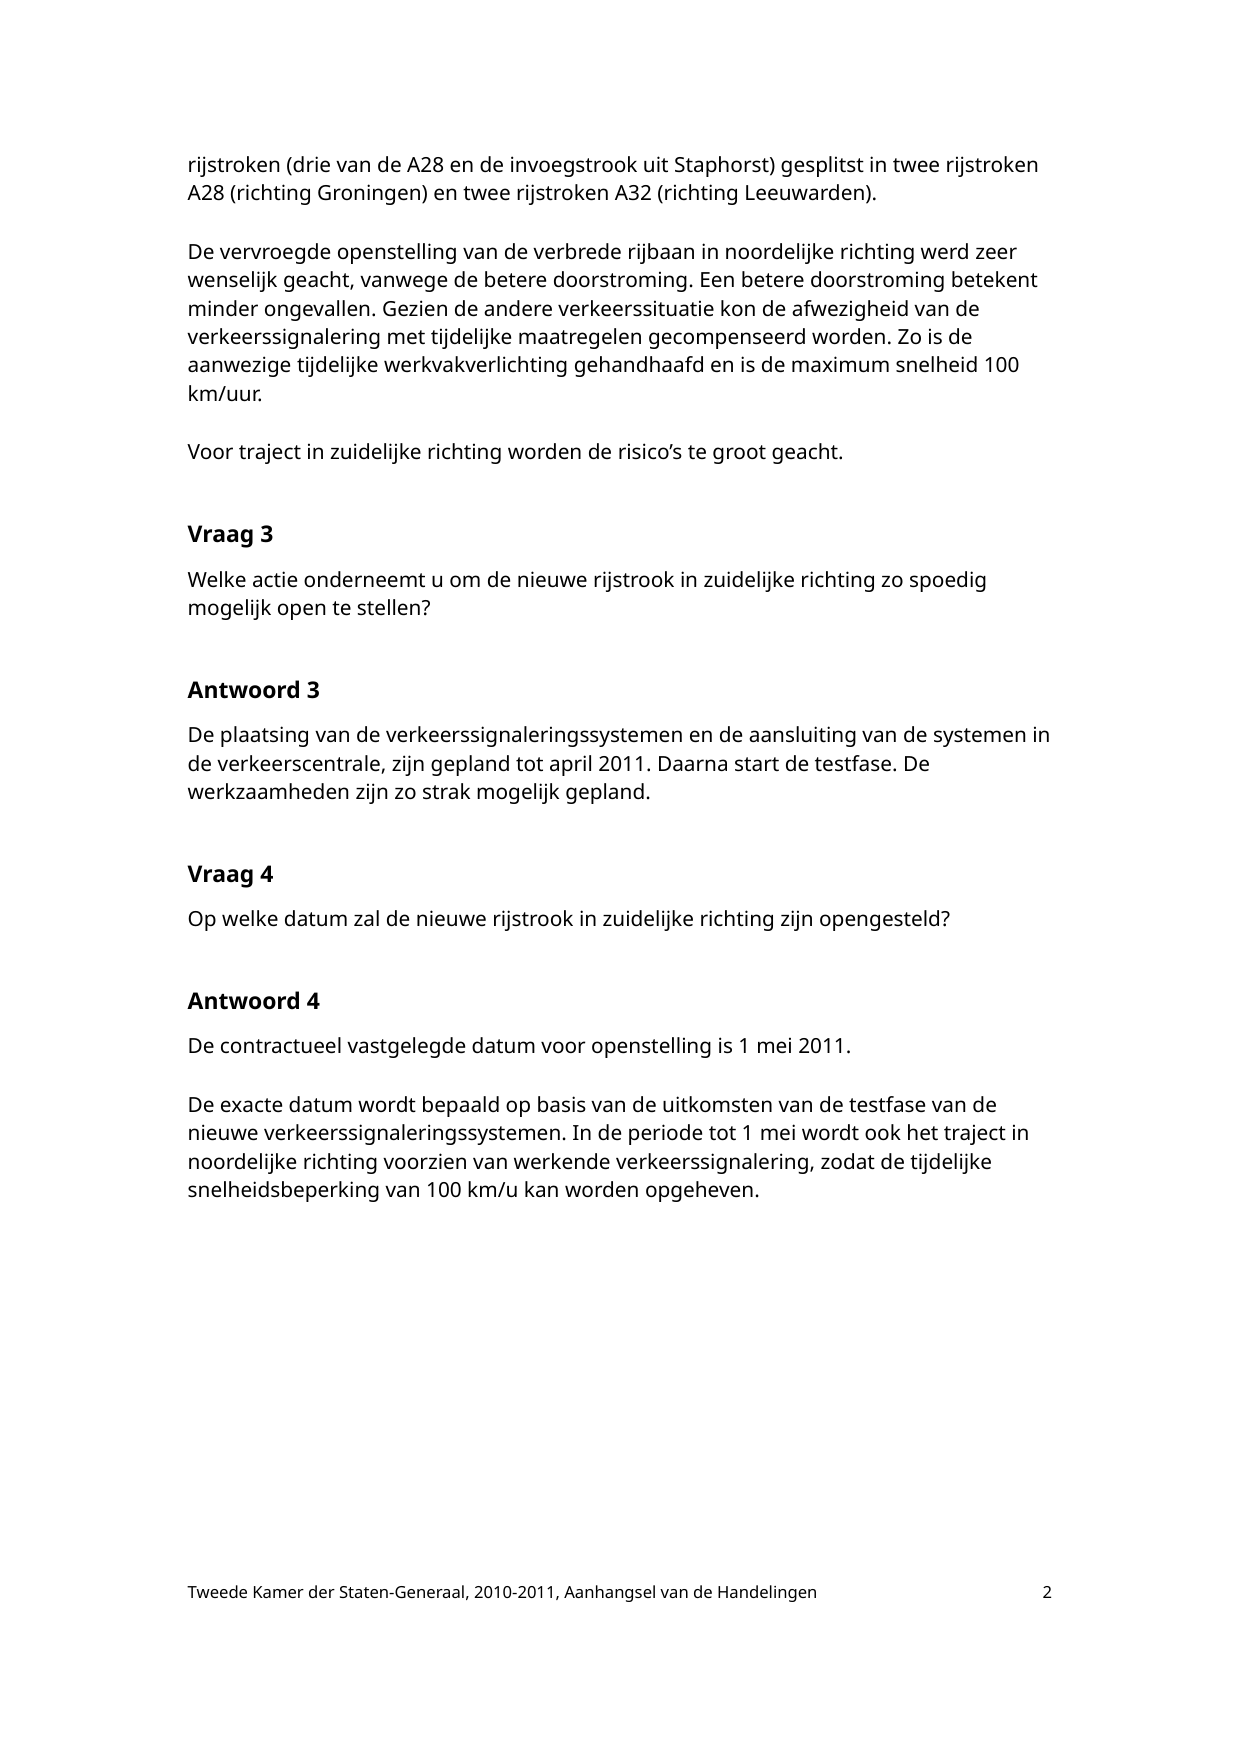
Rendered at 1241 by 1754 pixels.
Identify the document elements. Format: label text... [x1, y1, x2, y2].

subtitle Antwoord 4 [187, 985, 1053, 1017]
text Welke actie onderneemt u om de nieuwe rijstrook in zuidelijke richting zo spoedig mogelijk open te stellen? [187, 565, 1053, 622]
subtitle Vraag 4 [187, 858, 1053, 889]
text De exacte datum wordt bepaald op basis van de uitkomsten van de testfase van de nieuwe verkeerssignaleringssystemen. In de periode tot 1 mei wordt ook het traject in noordelijke richting voorzien van werkende verkeerssignalering, zodat de tijdelijke snelheidsbeperking van 100 km/u kan worden opgeheven. [187, 1090, 1053, 1204]
text rijstroken (drie van de A28 en de invoegstrook uit Staphorst) gesplitst in twee rijstroken A28 (richting Groningen) en twee rijstroken A32 (richting Leeuwarden). [187, 150, 1053, 207]
text De vervroegde openstelling van de verbrede rijbaan in noordelijke richting werd zeer wenselijk geacht, vanwege de betere doorstroming. Een betere doorstroming betekent minder ongevallen. Gezien de andere verkeerssituatie kon de afwezigheid van de verkeerssignalering met tijdelijke maatregelen gecompenseerd worden. Zo is de aanwezige tijdelijke werkvakverlichting gehandhaafd en is de maximum snelheid 100 km/uur. [187, 237, 1053, 407]
text Op welke datum zal de nieuwe rijstrook in zuidelijke richting zijn opengesteld? [187, 904, 1053, 933]
text De contractueel vastgelegde datum voor openstelling is 1 mei 2011. [187, 1032, 1053, 1060]
subtitle Antwoord 3 [187, 674, 1053, 705]
subtitle Vraag 3 [187, 518, 1053, 550]
text De plaatsing van de verkeerssignaleringssystemen en de aansluiting van de systemen in de verkeerscentrale, zijn gepland tot april 2011. Daarna start de testfase. De werkzaamheden zijn zo strak mogelijk gepland. [187, 720, 1053, 806]
text Voor traject in zuidelijke richting worden de risico’s te groot geacht. [187, 437, 1053, 466]
